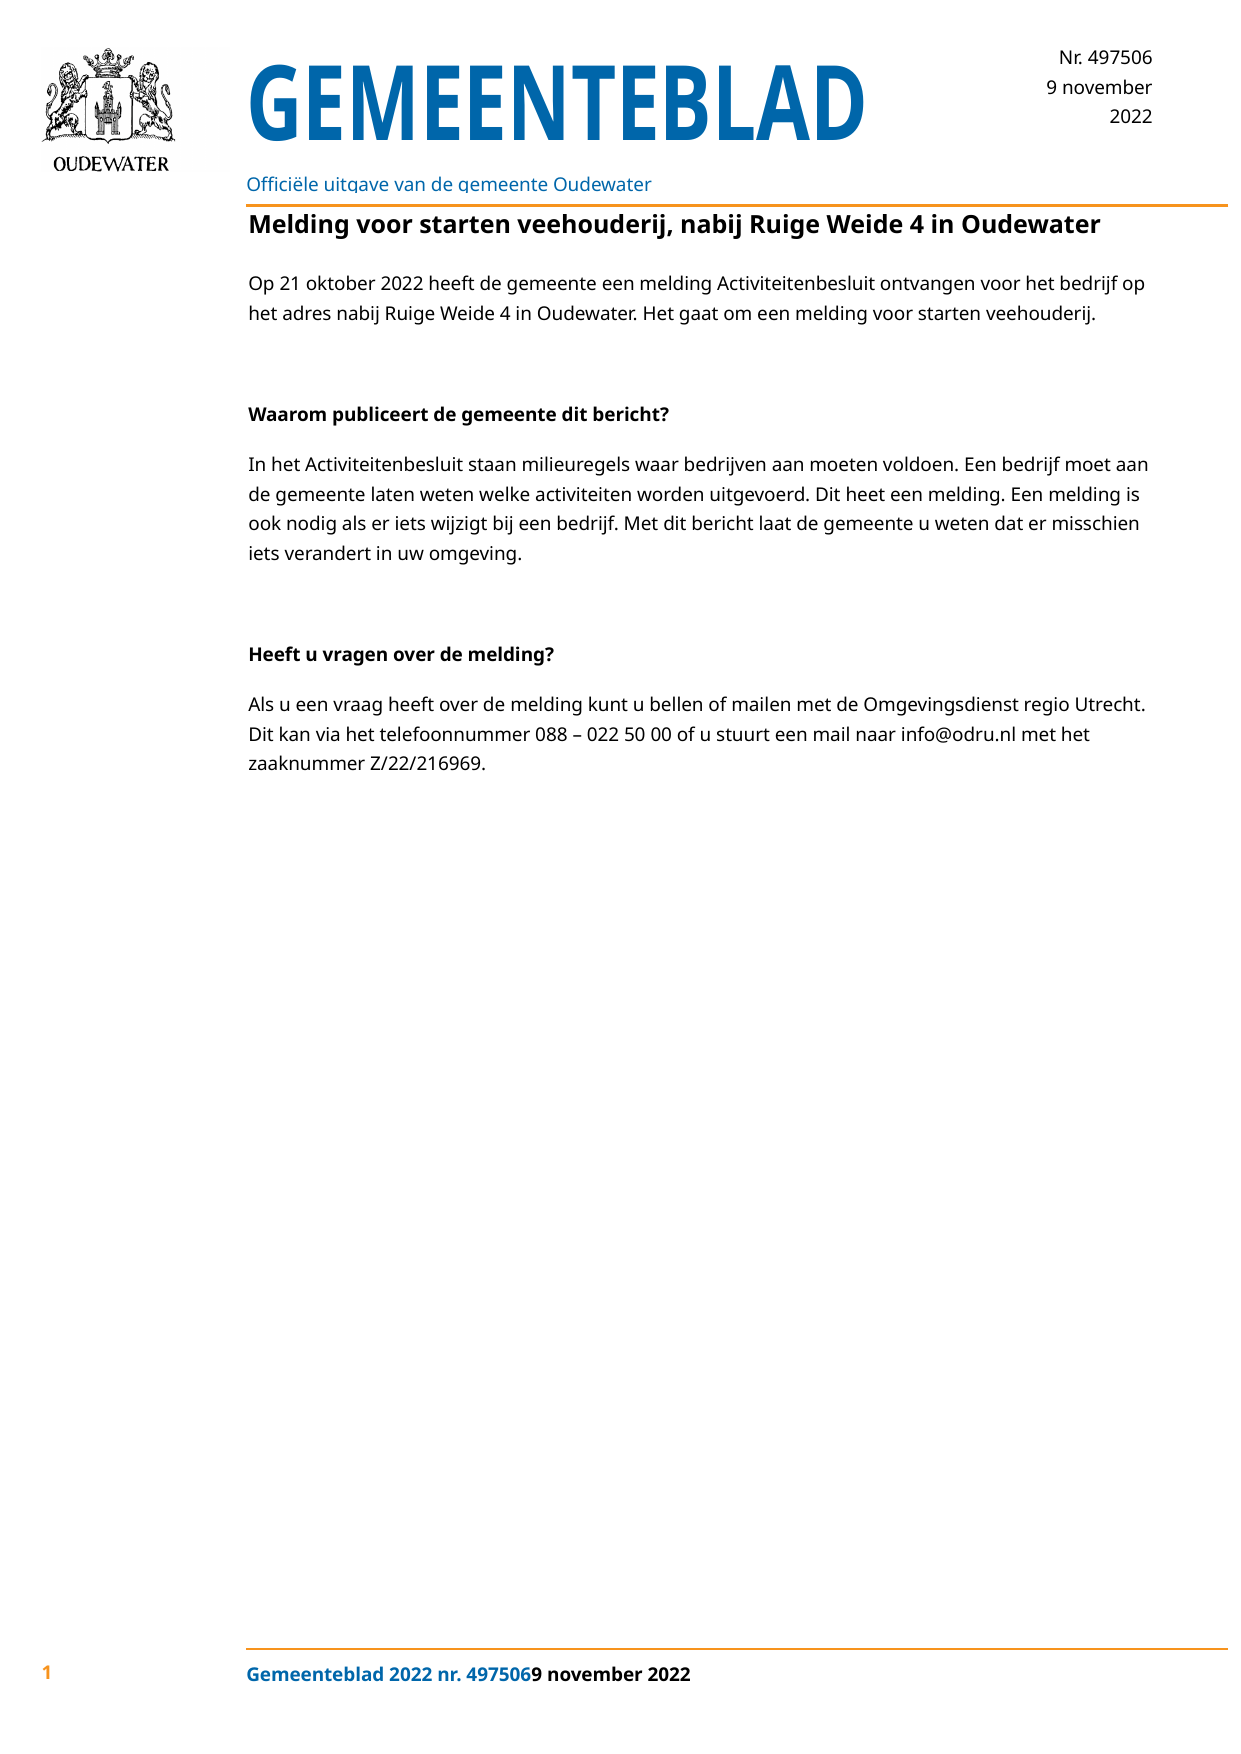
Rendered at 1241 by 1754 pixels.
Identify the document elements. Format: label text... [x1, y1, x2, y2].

text Melding voor starten veehouderij, nabij Ruige Weide 4 in Oudewater [248, 207, 1152, 241]
text In het Activiteitenbesluit staan milieuregels waar bedrijven aan moeten voldoen. Een bedrijf moet aan de gemeente laten weten welke activiteiten worden uitgevoerd. Dit heet een melding. Een melding is ook nodig als er iets wijzigt bij een bedrijf. Met dit bericht laat de gemeente u weten dat er misschien iets verandert in uw omgeving. [248, 451, 1152, 566]
text Waarom publiceert de gemeente dit bericht? [248, 401, 1152, 426]
text Op 21 oktober 2022 heeft de gemeente een melding Activiteitenbesluit ontvangen voor het bedrijf op het adres nabij Ruige Weide 4 in Oudewater. Het gaat om een melding voor starten veehouderij. [248, 270, 1152, 326]
text Als u een vraag heeft over de melding kunt u bellen of mailen met de Omgevingsdienst regio Utrecht. Dit kan via het telefoonnummer 088 – 022 50 00 of u stuurt een mail naar info@odru.nl met het zaaknummer Z/22/216969. [248, 691, 1152, 776]
text Heeft u vragen over de melding? [248, 641, 1152, 666]
picture [41, 47, 231, 172]
